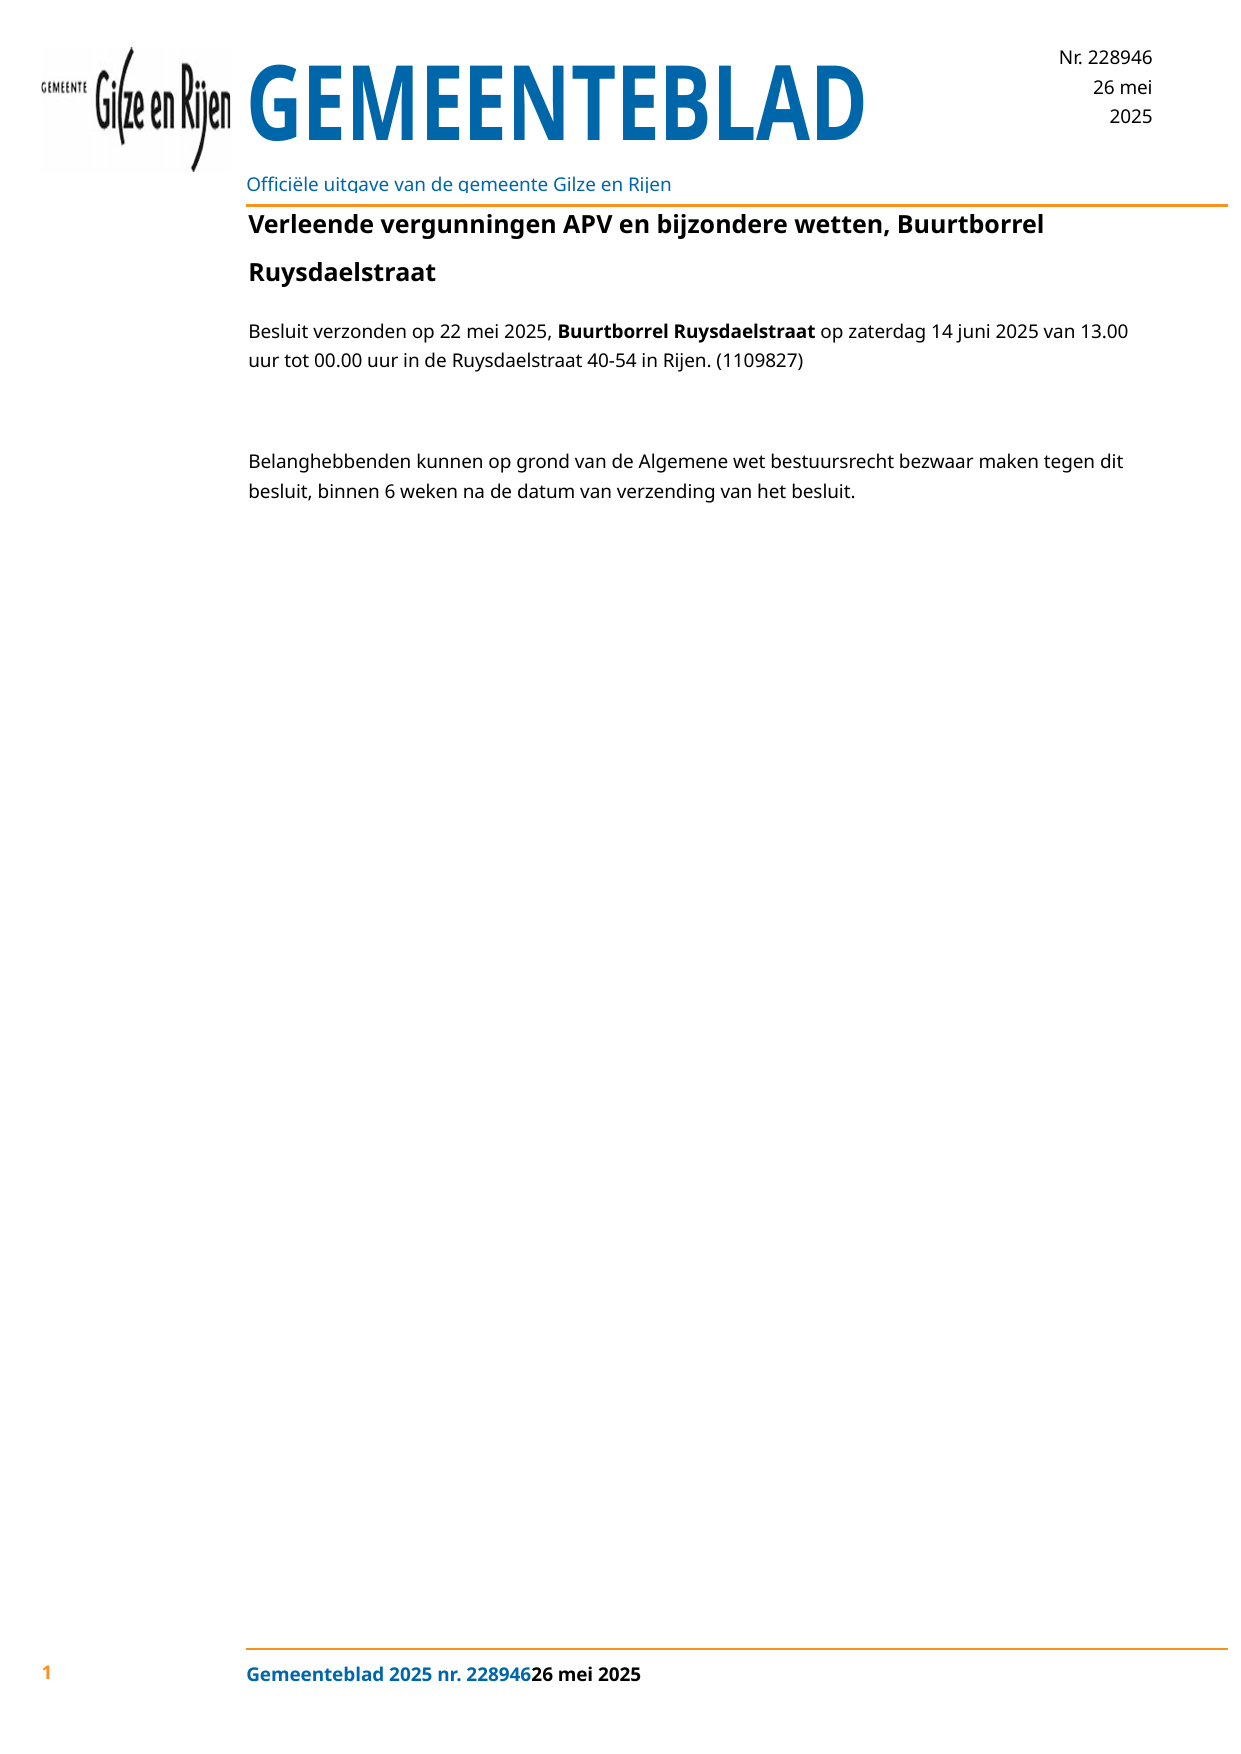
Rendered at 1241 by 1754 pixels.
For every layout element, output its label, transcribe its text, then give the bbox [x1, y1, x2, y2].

text Belanghebbenden kunnen op grond van de Algemene wet bestuursrecht bezwaar maken tegen dit besluit, binnen 6 weken na de datum van verzending van het besluit. [248, 448, 1152, 504]
text Besluit verzonden op 22 mei 2025, Buurtborrel Ruysdaelstraat op zaterdag 14 juni 2025 van 13.00 uur tot 00.00 uur in de Ruysdaelstraat 40-54 in Rijen. (1109827) [248, 318, 1152, 373]
picture [41, 47, 231, 172]
text Verleende vergunningen APV en bijzondere wetten, Buurtborrel Ruysdaelstraat [248, 207, 1152, 288]
